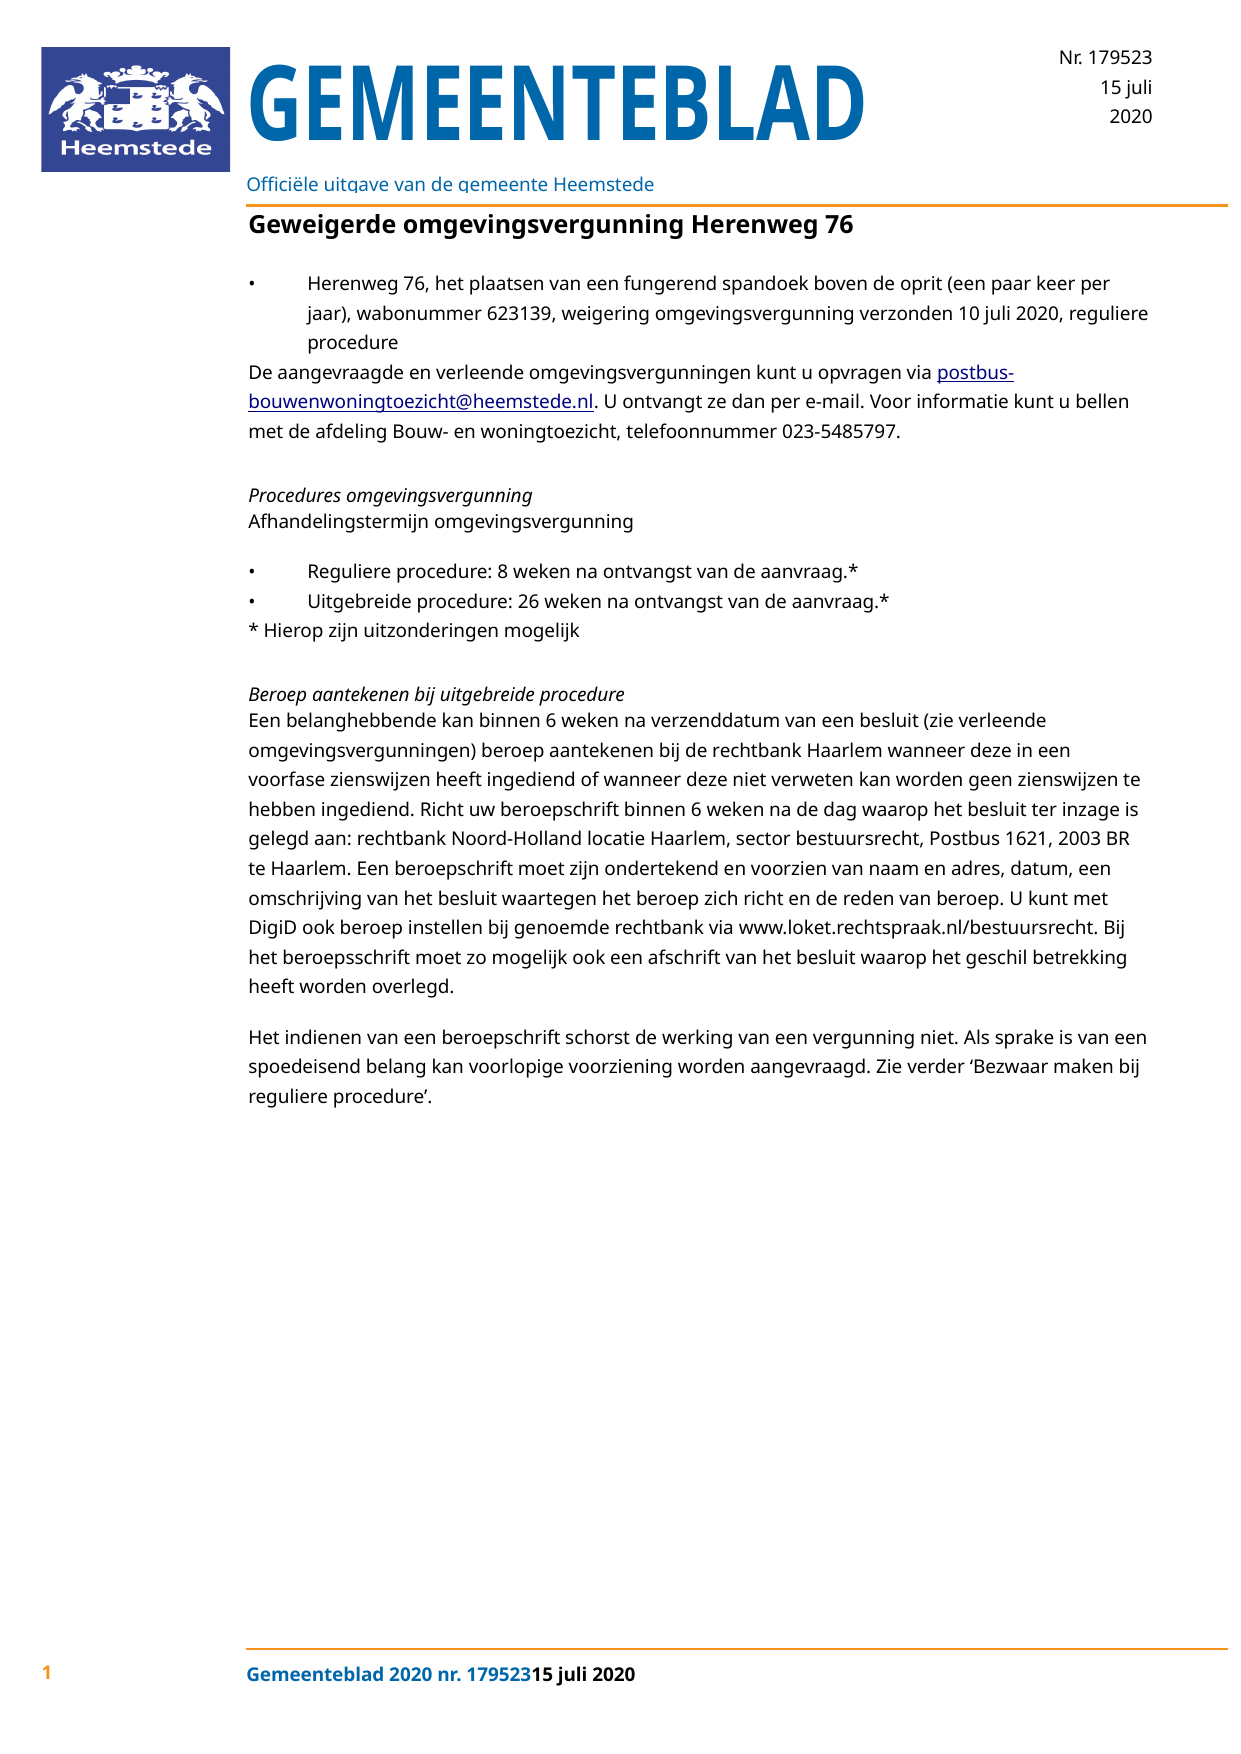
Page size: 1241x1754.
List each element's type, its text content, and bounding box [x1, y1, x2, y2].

picture [41, 47, 231, 172]
list Herenweg 76, het plaatsen van een fungerend spandoek boven de oprit (een paar keer per jaar), wabonummer 623139, weigering omgevingsvergunning verzonden 10 juli 2020, reguliere procedure [248, 270, 1152, 355]
text * Hierop zijn uitzonderingen mogelijk [248, 617, 1152, 643]
text Geweigerde omgevingsvergunning Herenweg 76 [248, 207, 1152, 241]
text De aangevraagde en verleende omgevingsvergunningen kunt u opvragen via postbus-bouwenwoningtoezicht@heemstede.nl. U ontvangt ze dan per e-mail. Voor informatie kunt u bellen met de afdeling Bouw- en woningtoezicht, telefoonnummer 023-5485797. [248, 359, 1152, 444]
text Afhandelingstermijn omgevingsvergunning [248, 508, 1152, 534]
list Reguliere procedure: 8 weken na ontvangst van de aanvraag.* [248, 558, 1152, 584]
text Beroep aantekenen bij uitgebreide procedure [248, 681, 1152, 707]
text Een belanghebbende kan binnen 6 weken na verzenddatum van een besluit (zie verleende omgevingsvergunningen) beroep aantekenen bij de rechtbank Haarlem wanneer deze in een voorfase zienswijzen heeft ingediend of wanneer deze niet verweten kan worden geen zienswijzen te hebben ingediend. Richt uw beroepschrift binnen 6 weken na de dag waarop het besluit ter inzage is gelegd aan: rechtbank Noord-Holland locatie Haarlem, sector bestuursrecht, Postbus 1621, 2003 BR te Haarlem. Een beroepschrift moet zijn ondertekend en voorzien van naam en adres, datum, een omschrijving van het besluit waartegen het beroep zich richt en de reden van beroep. U kunt met DigiD ook beroep instellen bij genoemde rechtbank via www.loket.rechtspraak.nl/bestuursrecht. Bij het beroepsschrift moet zo mogelijk ook een afschrift van het besluit waarop het geschil betrekking heeft worden overlegd. [248, 707, 1152, 999]
text Het indienen van een beroepschrift schorst de werking van een vergunning niet. Als sprake is van een spoedeisend belang kan voorlopige voorziening worden aangevraagd. Zie verder ‘Bezwaar maken bij reguliere procedure’. [248, 1024, 1152, 1109]
list Uitgebreide procedure: 26 weken na ontvangst van de aanvraag.* [248, 588, 1152, 614]
text Procedures omgevingsvergunning [248, 482, 1152, 508]
